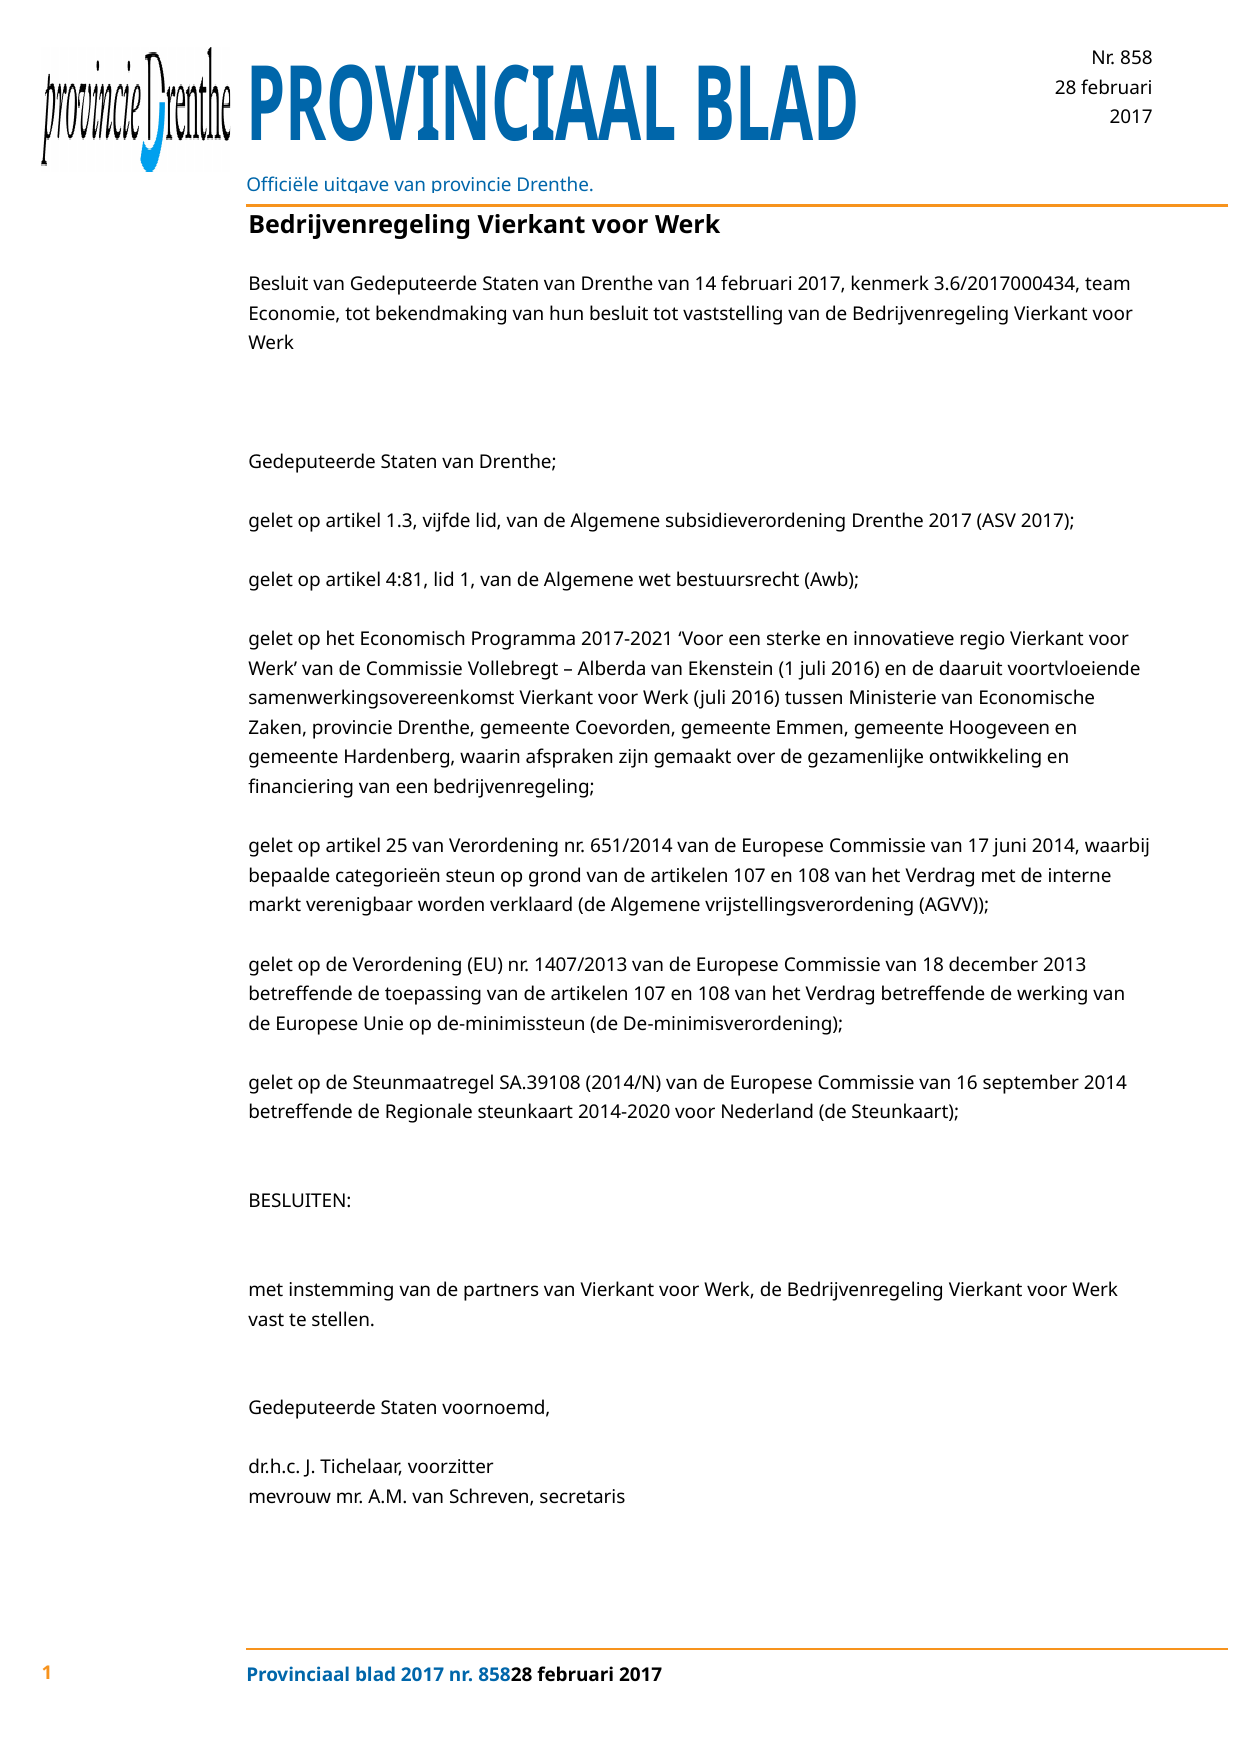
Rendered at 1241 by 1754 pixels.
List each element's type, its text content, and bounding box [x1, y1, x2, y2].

text Besluit van Gedeputeerde Staten van Drenthe van 14 februari 2017, kenmerk 3.6/2017000434, team Economie, tot bekendmaking van hun besluit tot vaststelling van de Bedrijvenregeling Vierkant voor Werk [248, 270, 1152, 355]
text gelet op artikel 25 van Verordening nr. 651/2014 van de Europese Commissie van 17 juni 2014, waarbij bepaalde categorieën steun op grond van de artikelen 107 en 108 van het Verdrag met de interne markt verenigbaar worden verklaard (de Algemene vrijstellingsverordening (AGVV)); [248, 832, 1152, 917]
text Gedeputeerde Staten van Drenthe; [248, 448, 1152, 473]
text gelet op de Verordening (EU) nr. 1407/2013 van de Europese Commissie van 18 december 2013 betreffende de toepassing van de artikelen 107 en 108 van het Verdrag betreffende de werking van de Europese Unie op de-minimissteun (de De-minimisverordening); [248, 951, 1152, 1036]
text gelet op artikel 4:81, lid 1, van de Algemene wet bestuursrecht (Awb); [248, 566, 1152, 592]
text gelet op het Economisch Programma 2017-2021 ‘Voor een sterke en innovatieve regio Vierkant voor Werk’ van de Commissie Vollebregt – Alberda van Ekenstein (1 juli 2016) en de daaruit voortvloeiende samenwerkingsovereenkomst Vierkant voor Werk (juli 2016) tussen Ministerie van Economische Zaken, provincie Drenthe, gemeente Coevorden, gemeente Emmen, gemeente Hoogeveen en gemeente Hardenberg, waarin afspraken zijn gemaakt over de gezamenlijke ontwikkeling en financiering van een bedrijvenregeling; [248, 625, 1152, 799]
text Gedeputeerde Staten voornoemd, [248, 1394, 1152, 1420]
picture [41, 47, 231, 172]
text Bedrijvenregeling Vierkant voor Werk [248, 207, 1152, 241]
text gelet op artikel 1.3, vijfde lid, van de Algemene subsidieverordening Drenthe 2017 (ASV 2017); [248, 507, 1152, 533]
text mevrouw mr. A.M. van Schreven, secretaris [248, 1483, 1152, 1509]
text BESLUITEN: [248, 1187, 1152, 1213]
text met instemming van de partners van Vierkant voor Werk, de Bedrijvenregeling Vierkant voor Werk vast te stellen. [248, 1276, 1152, 1331]
text gelet op de Steunmaatregel SA.39108 (2014/N) van de Europese Commissie van 16 september 2014 betreffende de Regionale steunkaart 2014-2020 voor Nederland (de Steunkaart); [248, 1069, 1152, 1124]
text dr.h.c. J. Tichelaar, voorzitter [248, 1454, 1152, 1479]
